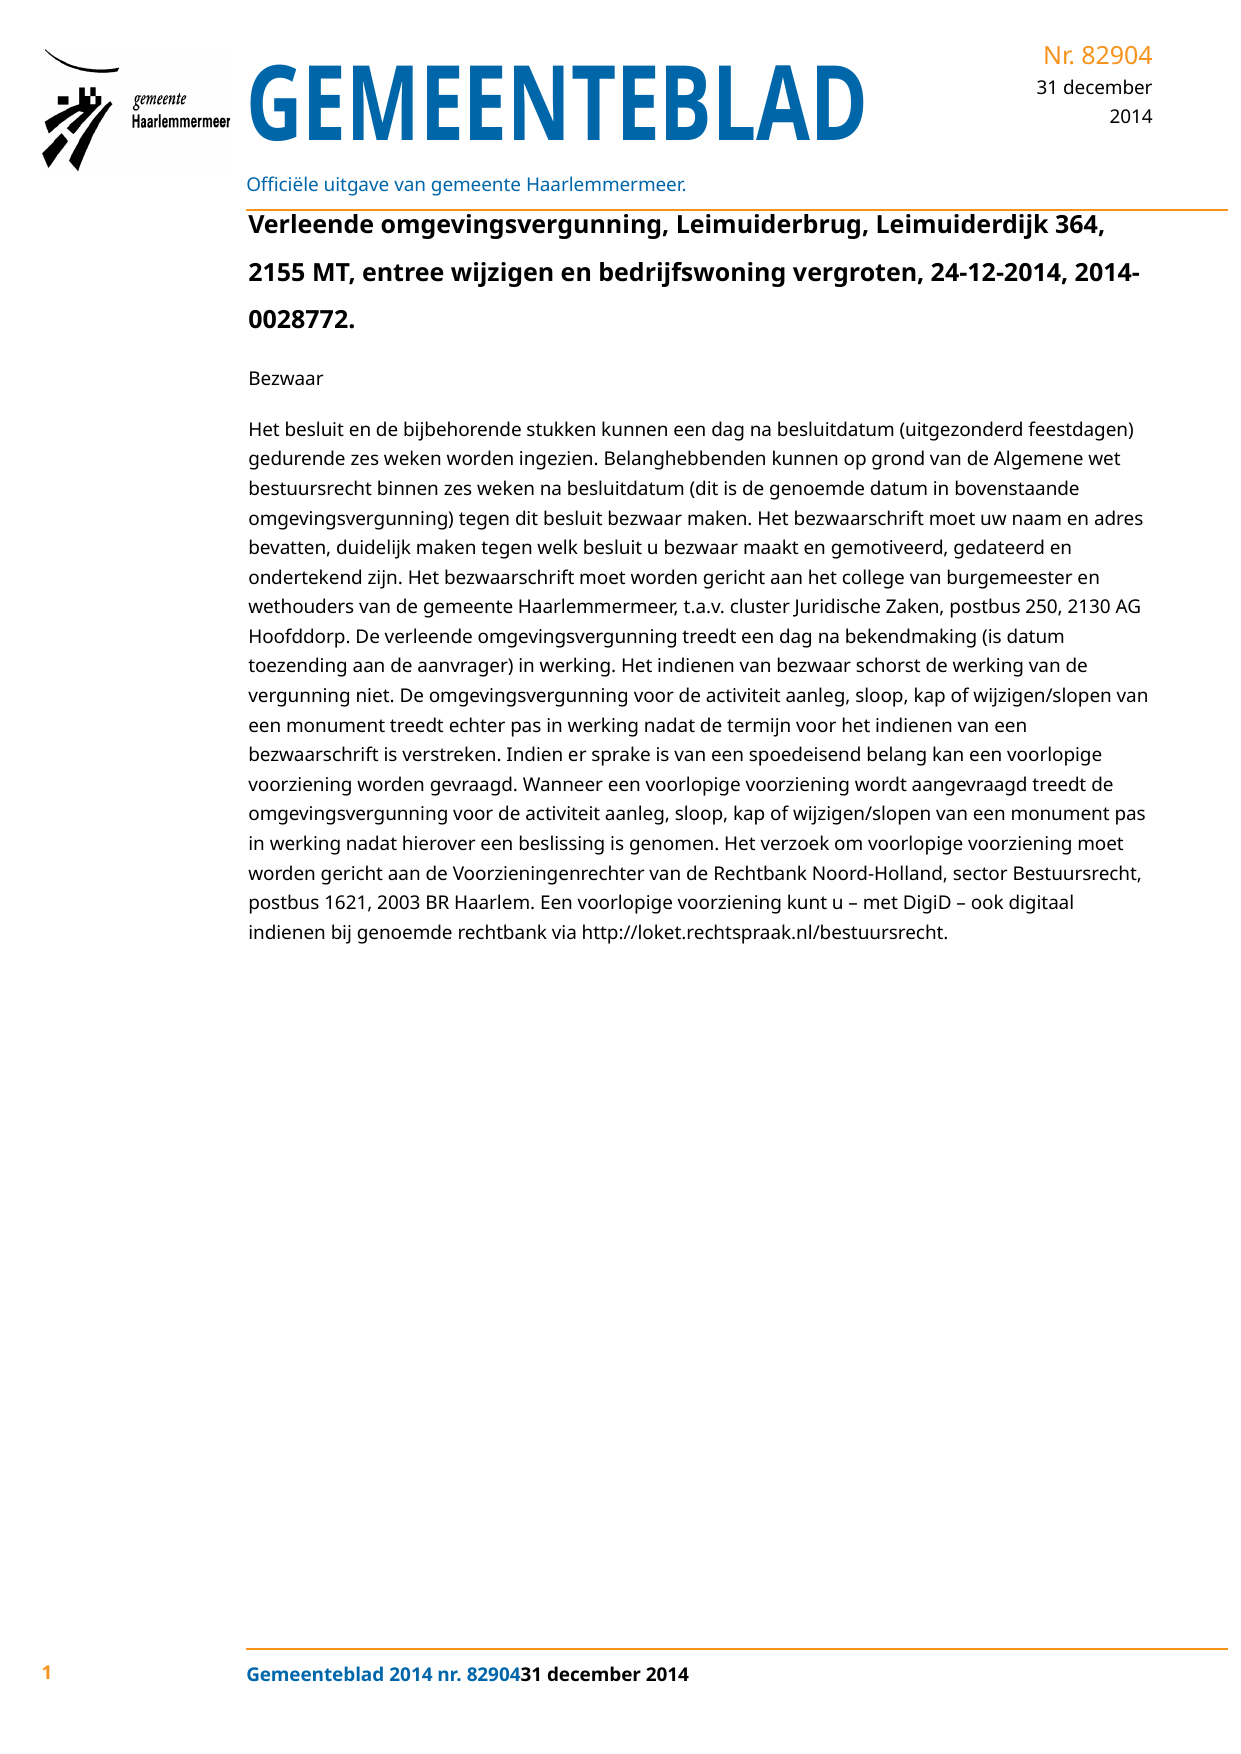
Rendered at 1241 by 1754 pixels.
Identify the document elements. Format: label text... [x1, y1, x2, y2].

text Bezwaar [248, 366, 1152, 391]
picture [41, 47, 231, 172]
text Verleende omgevingsvergunning, Leimuiderbrug, Leimuiderdijk 364, 2155 MT, entree wijzigen en bedrijfswoning vergroten, 24-12-2014, 2014-0028772. [248, 211, 1152, 336]
text Het besluit en de bijbehorende stukken kunnen een dag na besluitdatum (uitgezonderd feestdagen) gedurende zes weken worden ingezien. Belanghebbenden kunnen op grond van de Algemene wet bestuursrecht binnen zes weken na besluitdatum (dit is de genoemde datum in bovenstaande omgevingsvergunning) tegen dit besluit bezwaar maken. Het bezwaarschrift moet uw naam en adres bevatten, duidelijk maken tegen welk besluit u bezwaar maakt en gemotiveerd, gedateerd en ondertekend zijn. Het bezwaarschrift moet worden gericht aan het college van burgemeester en wethouders van de gemeente Haarlemmermeer, t.a.v. cluster Juridische Zaken, postbus 250, 2130 AG Hoofddorp. De verleende omgevingsvergunning treedt een dag na bekendmaking (is datum toezending aan de aanvrager) in werking. Het indienen van bezwaar schorst de werking van de vergunning niet. De omgevingsvergunning voor de activiteit aanleg, sloop, kap of wijzigen/slopen van een monument treedt echter pas in werking nadat de termijn voor het indienen van een bezwaarschrift is verstreken. Indien er sprake is van een spoedeisend belang kan een voorlopige voorziening worden gevraagd. Wanneer een voorlopige voorziening wordt aangevraagd treedt de omgevingsvergunning voor de activiteit aanleg, sloop, kap of wijzigen/slopen van een monument pas in werking nadat hierover een beslissing is genomen. Het verzoek om voorlopige voorziening moet worden gericht aan de Voorzieningenrechter van de Rechtbank Noord-Holland, sector Bestuursrecht, postbus 1621, 2003 BR Haarlem. Een voorlopige voorziening kunt u – met DigiD – ook digitaal indienen bij genoemde rechtbank via http://loket.rechtspraak.nl/bestuursrecht. [248, 416, 1152, 944]
